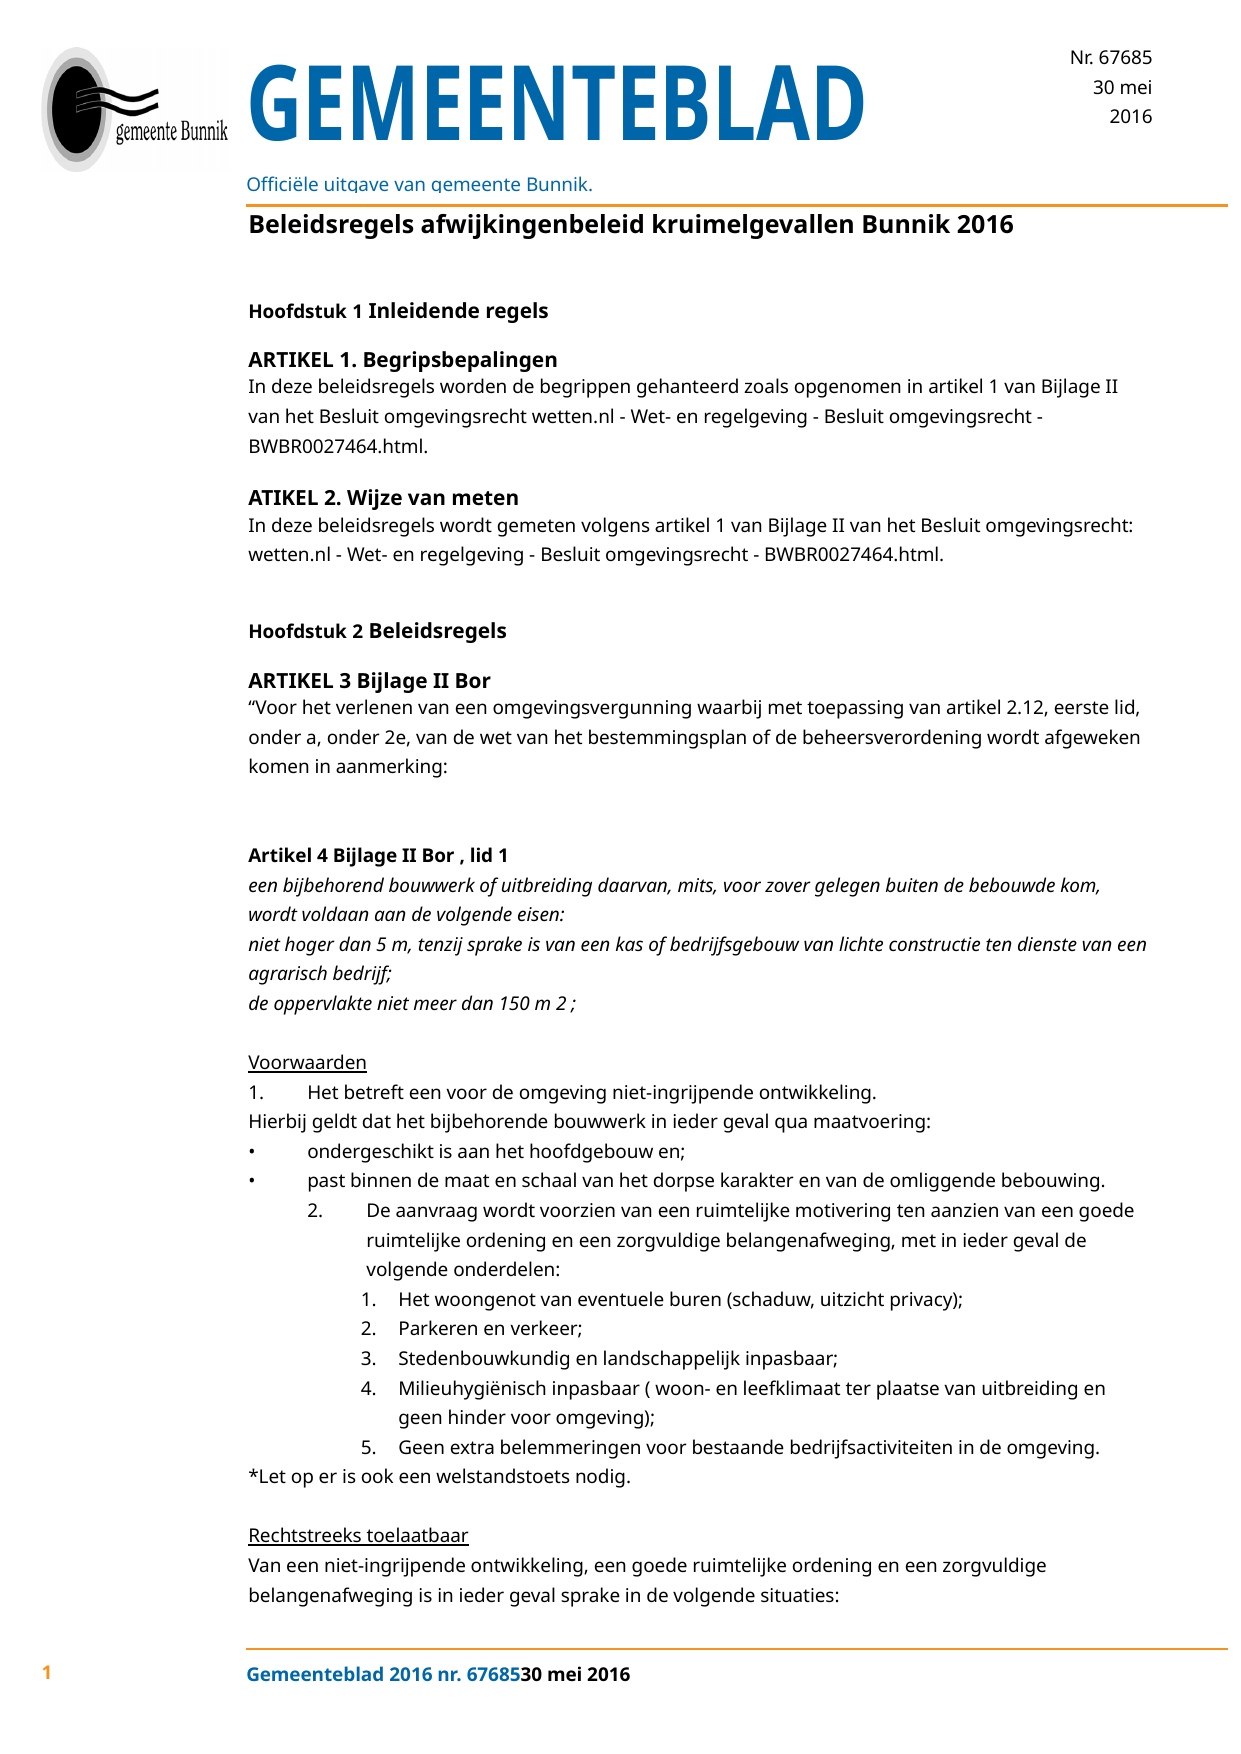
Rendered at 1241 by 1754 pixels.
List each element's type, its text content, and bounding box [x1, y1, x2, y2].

text Hierbij geldt dat het bijbehorende bouwwerk in ieder geval qua maatvoering: [248, 1108, 1152, 1134]
text Hoofdstuk 1 Inleidende regels [248, 296, 1152, 324]
text Hoofdstuk 2 Beleidsregels [248, 617, 1152, 645]
list Geen extra belemmeringen voor bestaande bedrijfsactiviteiten in de omgeving. [361, 1434, 1152, 1459]
text niet hoger dan 5 m, tenzij sprake is van een kas of bedrijfsgebouw van lichte constructie ten dienste van een agrarisch bedrijf; [248, 931, 1152, 986]
text de oppervlakte niet meer dan 150 m 2 ; [248, 990, 1152, 1016]
list De aanvraag wordt voorzien van een ruimtelijke motivering ten aanzien van een goede ruimtelijke ordening en een zorgvuldige belangenafweging, met in ieder geval de volgende onderdelen: [307, 1197, 1152, 1282]
text Artikel 4 Bijlage II Bor , lid 1 [248, 842, 1152, 868]
list Het betreft een voor de omgeving niet-ingrijpende ontwikkeling. [248, 1079, 1152, 1104]
text Voorwaarden [248, 1049, 1152, 1075]
list Milieuhygiënisch inpasbaar ( woon- en leefklimaat ter plaatse van uitbreiding en geen hinder voor omgeving); [361, 1375, 1152, 1430]
text ARTIKEL 3 Bijlage II Bor [248, 666, 1152, 694]
text ATIKEL 2. Wijze van meten [248, 483, 1152, 512]
list Parkeren en verkeer; [361, 1316, 1152, 1341]
text Rechtstreeks toelaatbaar [248, 1523, 1152, 1548]
text “Voor het verlenen van een omgevingsvergunning waarbij met toepassing van artikel 2.12, eerste lid, onder a, onder 2e, van de wet van het bestemmingsplan of de beheersverordening wordt afgeweken komen in aanmerking: [248, 694, 1152, 779]
text ARTIKEL 1. Begripsbepalingen [248, 345, 1152, 374]
text In deze beleidsregels wordt gemeten volgens artikel 1 van Bijlage II van het Besluit omgevingsrecht: wetten.nl - Wet- en regelgeving - Besluit omgevingsrecht - BWBR0027464.html. [248, 512, 1152, 567]
text Van een niet-ingrijpende ontwikkeling, een goede ruimtelijke ordening en een zorgvuldige belangenafweging is in ieder geval sprake in de volgende situaties: [248, 1552, 1152, 1607]
list Stedenbouwkundig en landschappelijk inpasbaar; [361, 1345, 1152, 1371]
list past binnen de maat en schaal van het dorpse karakter en van de omliggende bebouwing. [248, 1168, 1152, 1193]
list Het woongenot van eventuele buren (schaduw, uitzicht privacy); [361, 1286, 1152, 1312]
text In deze beleidsregels worden de begrippen gehanteerd zoals opgenomen in artikel 1 van Bijlage II van het Besluit omgevingsrecht wetten.nl - Wet- en regelgeving - Besluit omgevingsrecht - BWBR0027464.html. [248, 374, 1152, 459]
text een bijbehorend bouwwerk of uitbreiding daarvan, mits, voor zover gelegen buiten de bebouwde kom, wordt voldaan aan de volgende eisen: [248, 872, 1152, 927]
text *Let op er is ook een welstandstoets nodig. [248, 1463, 1152, 1489]
list ondergeschikt is aan het hoofdgebouw en; [248, 1138, 1152, 1164]
text Beleidsregels afwijkingenbeleid kruimelgevallen Bunnik 2016 [248, 207, 1152, 241]
picture [41, 47, 231, 172]
